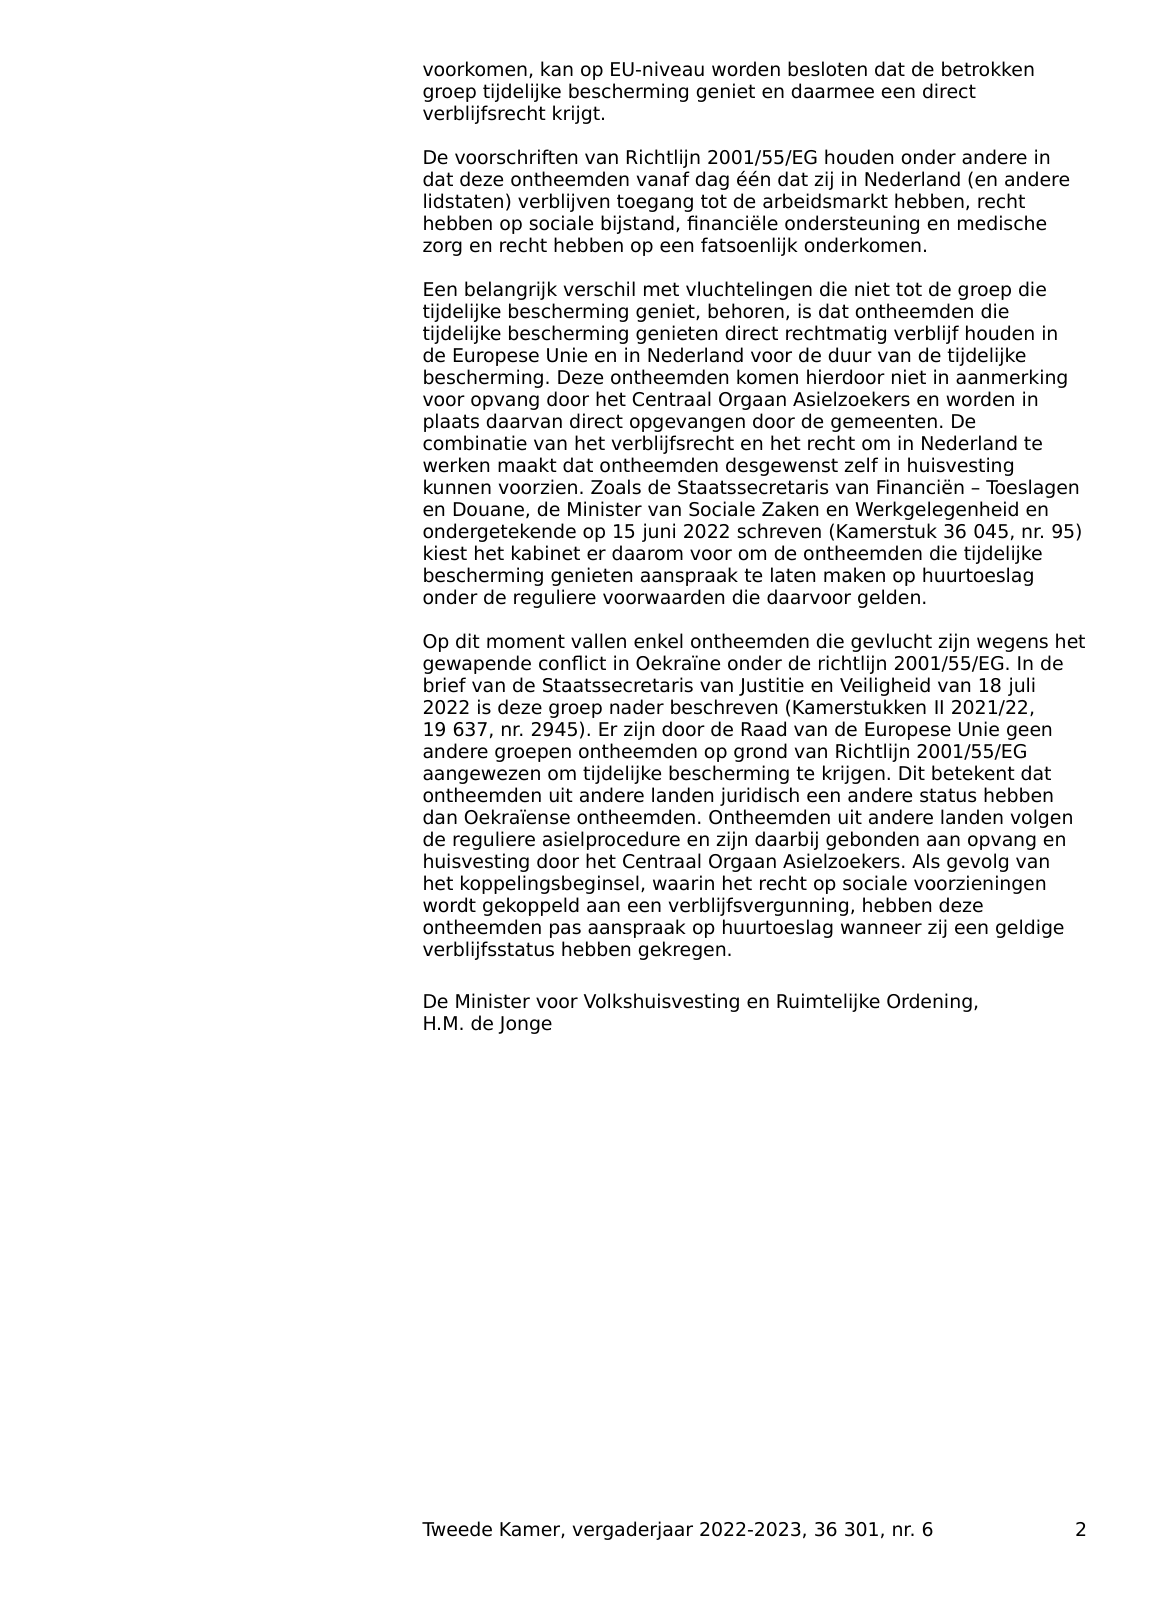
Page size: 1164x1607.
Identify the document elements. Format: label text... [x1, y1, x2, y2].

text De Minister voor Volkshuisvesting en Ruimtelijke Ordening, H.M. de Jonge [422, 991, 1087, 1035]
text De voorschriften van Richtlijn 2001/55/EG houden onder andere in dat deze ontheemden vanaf dag één dat zij in Nederland (en andere lidstaten) verblijven toegang tot de arbeidsmarkt hebben, recht hebben op sociale bijstand, financiële ondersteuning en medische zorg en recht hebben op een fatsoenlijk onderkomen. [422, 147, 1087, 257]
text Een belangrijk verschil met vluchtelingen die niet tot de groep die tijdelijke bescherming geniet, behoren, is dat ontheemden die tijdelijke bescherming genieten direct rechtmatig verblijf houden in de Europese Unie en in Nederland voor de duur van de tijdelijke bescherming. Deze ontheemden komen hierdoor niet in aanmerking voor opvang door het Centraal Orgaan Asielzoekers en worden in plaats daarvan direct opgevangen door de gemeenten. De combinatie van het verblijfsrecht en het recht om in Nederland te werken maakt dat ontheemden desgewenst zelf in huisvesting kunnen voorzien. Zoals de Staatssecretaris van Financiën – Toeslagen en Douane, de Minister van Sociale Zaken en Werkgelegenheid en ondergetekende op 15 juni 2022 schreven (Kamerstuk 36 045, nr. 95) kiest het kabinet er daarom voor om de ontheemden die tijdelijke bescherming genieten aanspraak te laten maken op huurtoeslag onder de reguliere voorwaarden die daarvoor gelden. [422, 279, 1087, 609]
text voorkomen, kan op EU-niveau worden besloten dat de betrokken groep tijdelijke bescherming geniet en daarmee een direct verblijfsrecht krijgt. [422, 59, 1087, 125]
text Op dit moment vallen enkel ontheemden die gevlucht zijn wegens het gewapende conflict in Oekraïne onder de richtlijn 2001/55/EG. In de brief van de Staatssecretaris van Justitie en Veiligheid van 18 juli 2022 is deze groep nader beschreven (Kamerstukken II 2021/22, 19 637, nr. 2945). Er zijn door de Raad van de Europese Unie geen andere groepen ontheemden op grond van Richtlijn 2001/55/EG aangewezen om tijdelijke bescherming te krijgen. Dit betekent dat ontheemden uit andere landen juridisch een andere status hebben dan Oekraïense ontheemden. Ontheemden uit andere landen volgen de reguliere asielprocedure en zijn daarbij gebonden aan opvang en huisvesting door het Centraal Orgaan Asielzoekers. Als gevolg van het koppelingsbeginsel, waarin het recht op sociale voorzieningen wordt gekoppeld aan een verblijfsvergunning, hebben deze ontheemden pas aanspraak op huurtoeslag wanneer zij een geldige verblijfsstatus hebben gekregen. [422, 631, 1087, 961]
